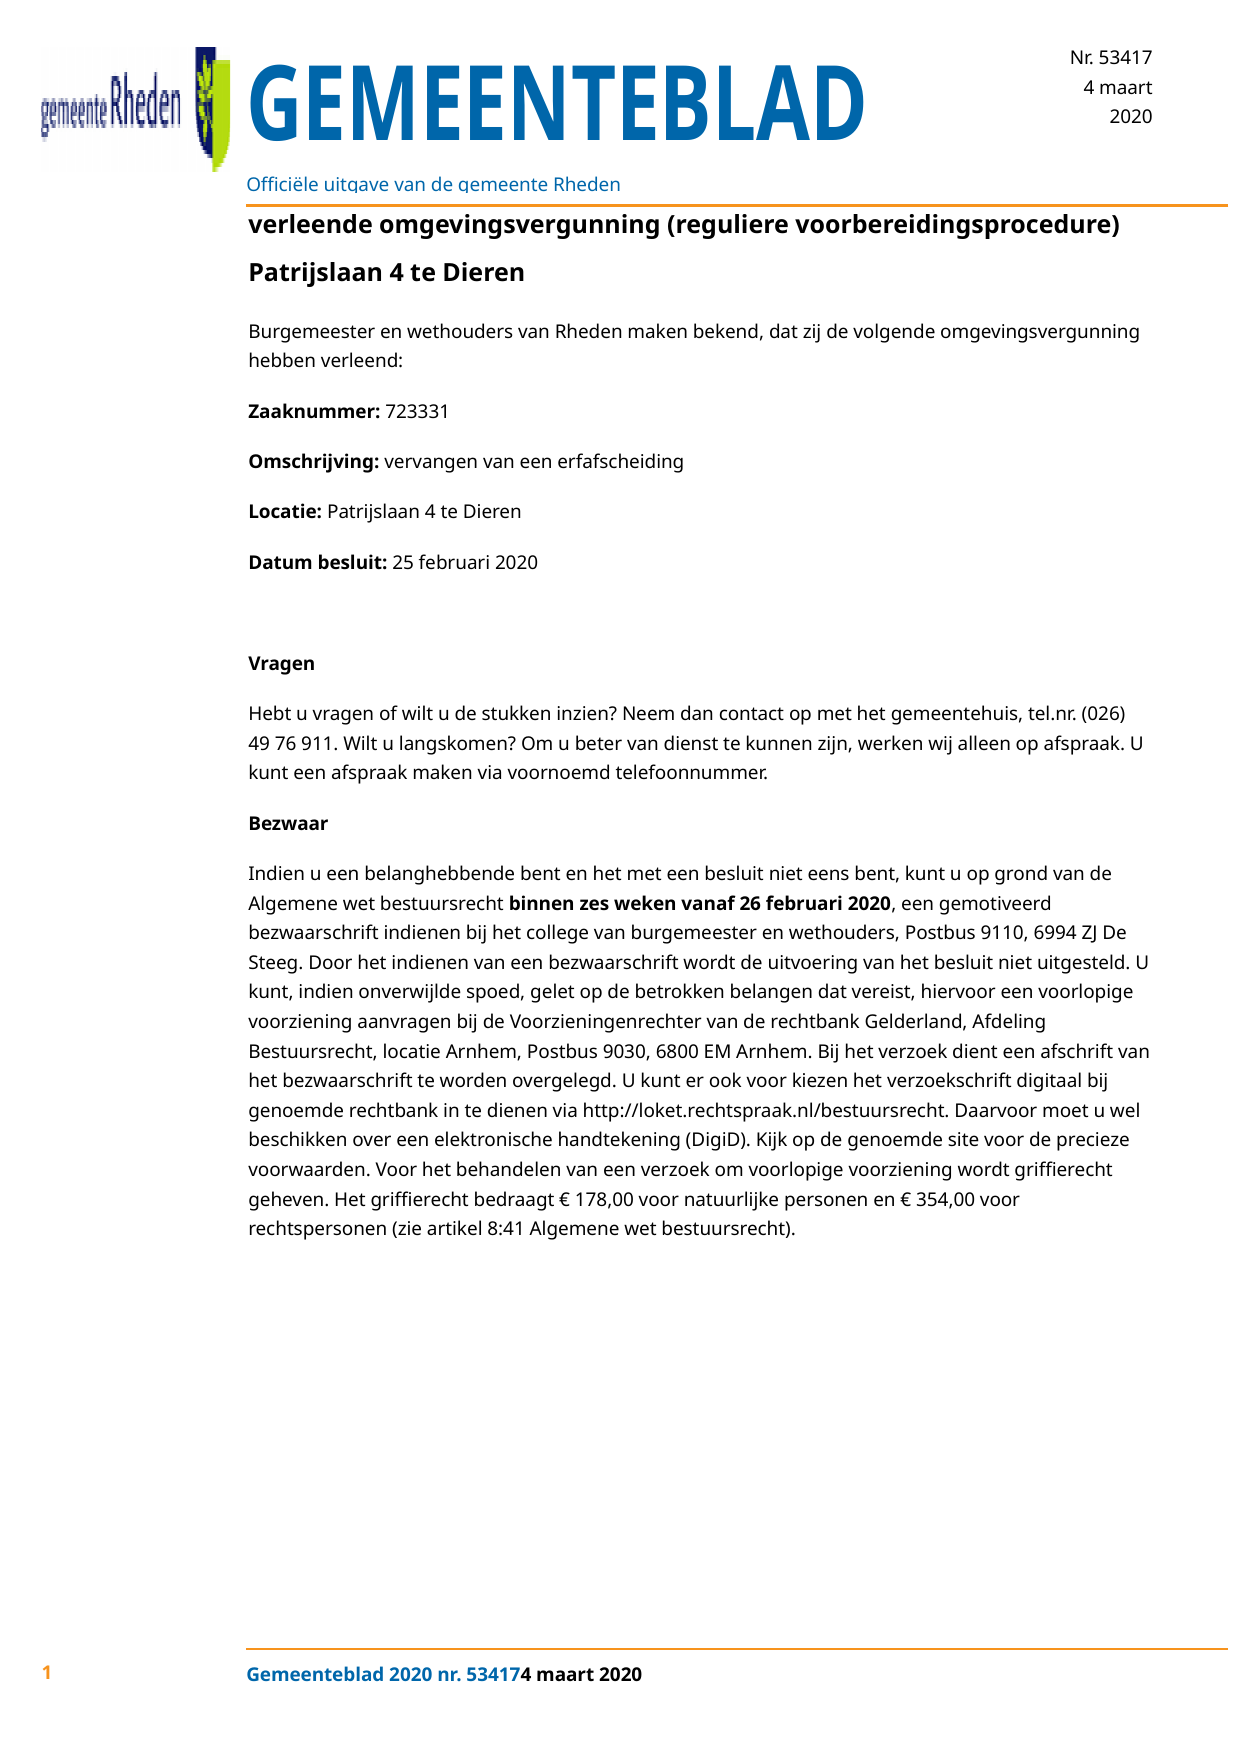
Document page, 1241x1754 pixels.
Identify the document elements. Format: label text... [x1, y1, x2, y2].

text Datum besluit: 25 februari 2020 [248, 549, 1152, 575]
text Hebt u vragen of wilt u de stukken inzien? Neem dan contact op met het gemeentehuis, tel.nr. (026) 49 76 911. Wilt u langskomen? Om u beter van dienst te kunnen zijn, werken wij alleen op afspraak. U kunt een afspraak maken via voornoemd telefoonnummer. [248, 700, 1152, 785]
text Vragen [248, 650, 1152, 676]
text verleende omgevingsvergunning (reguliere voorbereidingsprocedure) Patrijslaan 4 te Dieren [248, 207, 1152, 288]
text Locatie: Patrijslaan 4 te Dieren [248, 499, 1152, 524]
text Omschrijving: vervangen van een erfafscheiding [248, 448, 1152, 474]
text Bezwaar [248, 810, 1152, 836]
text Indien u een belanghebbende bent en het met een besluit niet eens bent, kunt u op grond van de Algemene wet bestuursrecht binnen zes weken vanaf 26 februari 2020, een gemotiveerd bezwaarschrift indienen bij het college van burgemeester en wethouders, Postbus 9110, 6994 ZJ De Steeg. Door het indienen van een bezwaarschrift wordt de uitvoering van het besluit niet uitgesteld. U kunt, indien onverwijlde spoed, gelet op de betrokken belangen dat vereist, hiervoor een voorlopige voorziening aanvragen bij de Voorzieningenrechter van de rechtbank Gelderland, Afdeling Bestuursrecht, locatie Arnhem, Postbus 9030, 6800 EM Arnhem. Bij het verzoek dient een afschrift van het bezwaarschrift te worden overgelegd. U kunt er ook voor kiezen het verzoekschrift digitaal bij genoemde rechtbank in te dienen via http://loket.rechtspraak.nl/bestuursrecht. Daarvoor moet u wel beschikken over een elektronische handtekening (DigiD). Kijk op de genoemde site voor de precieze voorwaarden. Voor het behandelen van een verzoek om voorlopige voorziening wordt griffierecht geheven. Het griffierecht bedraagt € 178,00 voor natuurlijke personen en € 354,00 voor rechtspersonen (zie artikel 8:41 Algemene wet bestuursrecht). [248, 860, 1152, 1241]
text Zaaknummer: 723331 [248, 398, 1152, 424]
picture [41, 47, 231, 172]
text Burgemeester en wethouders van Rheden maken bekend, dat zij de volgende omgevingsvergunning hebben verleend: [248, 318, 1152, 373]
